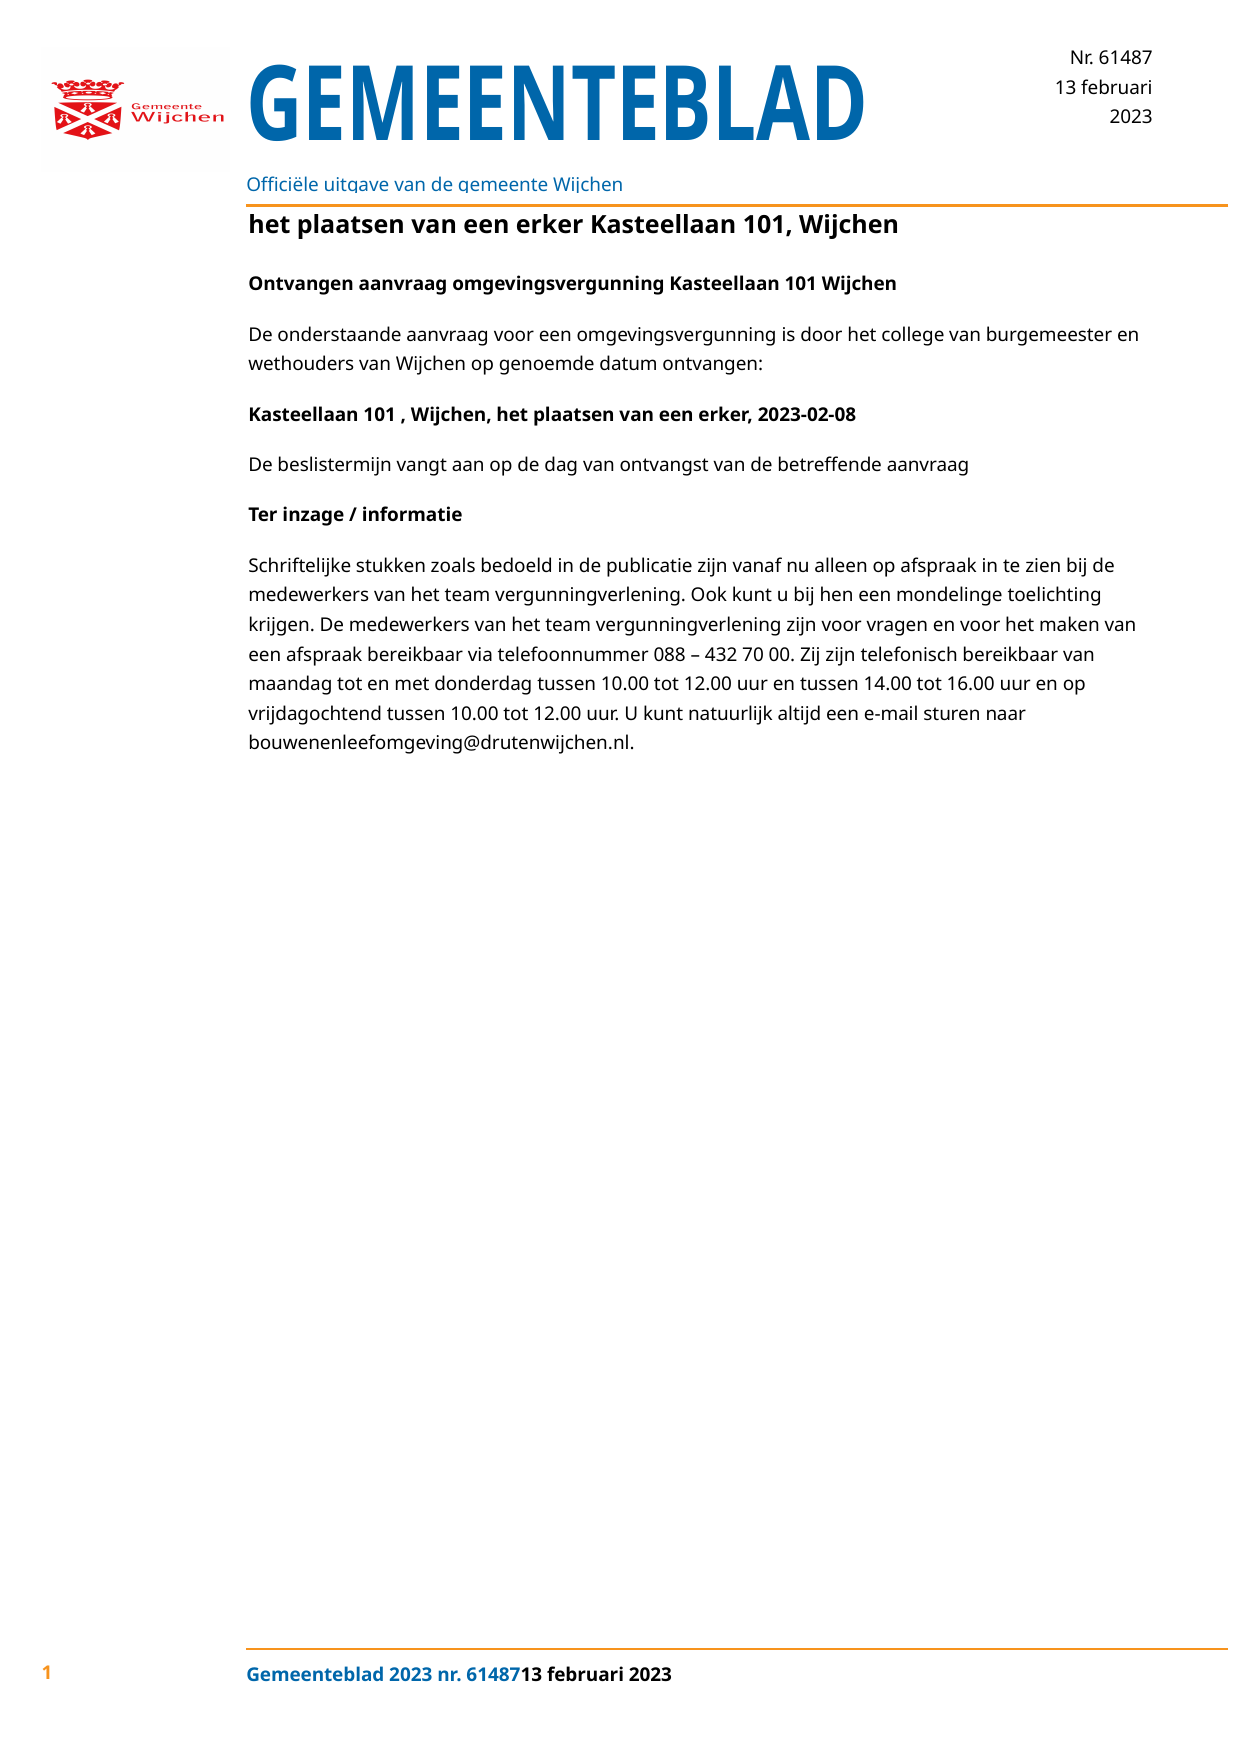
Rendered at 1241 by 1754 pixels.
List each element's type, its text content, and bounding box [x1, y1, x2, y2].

text Kasteellaan 101 , Wijchen, het plaatsen van een erker, 2023-02-08 [248, 401, 1152, 426]
text het plaatsen van een erker Kasteellaan 101, Wijchen [248, 207, 1152, 241]
text De beslistermijn vangt aan op de dag van ontvangst van de betreffende aanvraag [248, 451, 1152, 477]
text Ontvangen aanvraag omgevingsvergunning Kasteellaan 101 Wijchen [248, 270, 1152, 296]
text Ter inzage / informatie [248, 502, 1152, 527]
picture [41, 47, 231, 172]
text De onderstaande aanvraag voor een omgevingsvergunning is door het college van burgemeester en wethouders van Wijchen op genoemde datum ontvangen: [248, 321, 1152, 376]
text Schriftelijke stukken zoals bedoeld in de publicatie zijn vanaf nu alleen op afspraak in te zien bij de medewerkers van het team vergunningverlening. Ook kunt u bij hen een mondelinge toelichting krijgen. De medewerkers van het team vergunningverlening zijn voor vragen en voor het maken van een afspraak bereikbaar via telefoonnummer 088 – 432 70 00. Zij zijn telefonisch bereikbaar van maandag tot en met donderdag tussen 10.00 tot 12.00 uur en tussen 14.00 tot 16.00 uur en op vrijdagochtend tussen 10.00 tot 12.00 uur. U kunt natuurlijk altijd een e-mail sturen naar bouwenenleefomgeving@drutenwijchen.nl. [248, 552, 1152, 755]
